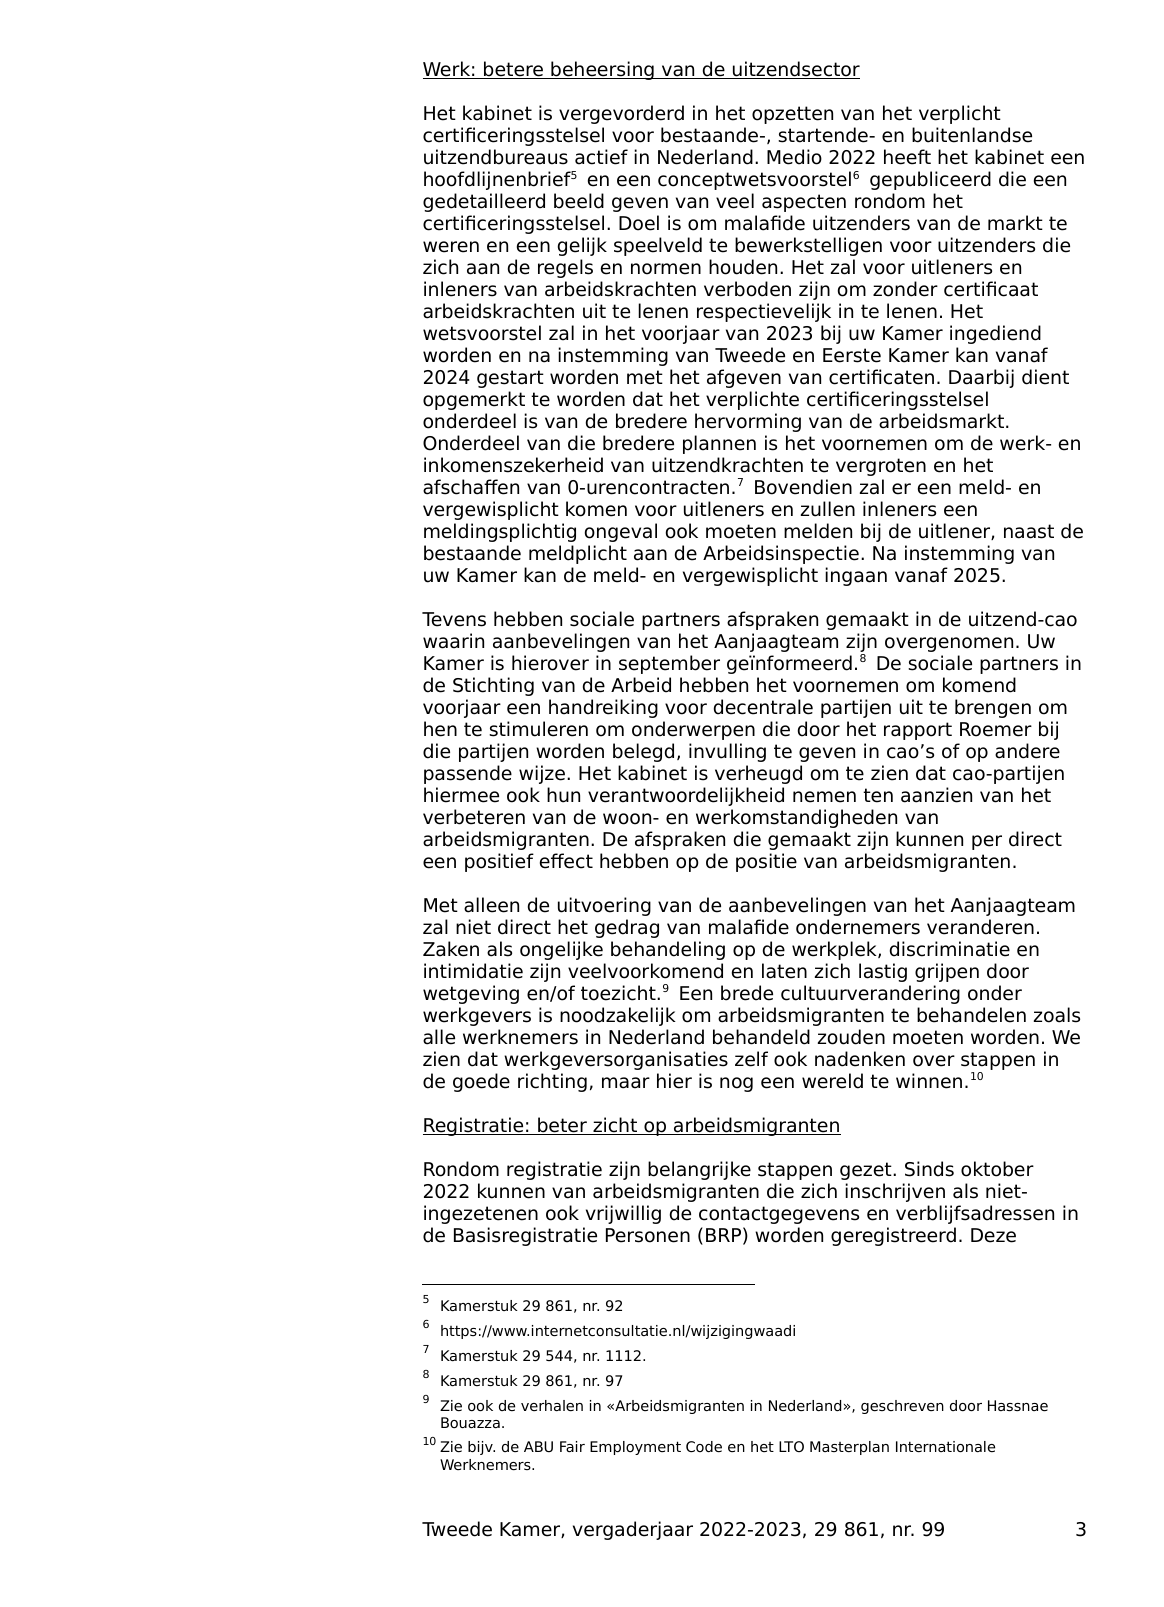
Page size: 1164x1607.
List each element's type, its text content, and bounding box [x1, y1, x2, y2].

text Tevens hebben sociale partners afspraken gemaakt in de uitzend-cao waarin aanbevelingen van het Aanjaagteam zijn overgenomen. Uw Kamer is hierover in september geïnformeerd. De sociale partners in de Stichting van de Arbeid hebben het voornemen om komend voorjaar een handreiking voor decentrale partijen uit te brengen om hen te stimuleren om onderwerpen die door het rapport Roemer bij die partijen worden belegd, invulling te geven in cao’s of op andere passende wijze. Het kabinet is verheugd om te zien dat cao-partijen hiermee ook hun verantwoordelijkheid nemen ten aanzien van het verbeteren van de woon- en werkomstandigheden van arbeidsmigranten. De afspraken die gemaakt zijn kunnen per direct een positief effect hebben op de positie van arbeidsmigranten. [422, 609, 1087, 873]
subtitle Werk: betere beheersing van de uitzendsector [422, 59, 1087, 81]
text Kamerstuk 29 861, nr. 92 [422, 1293, 1087, 1316]
text Met alleen de uitvoering van de aanbevelingen van het Aanjaagteam zal niet direct het gedrag van malafide ondernemers veranderen. Zaken als ongelijke behandeling op de werkplek, discriminatie en intimidatie zijn veelvoorkomend en laten zich lastig grijpen door wetgeving en/of toezicht. Een brede cultuurverandering onder werkgevers is noodzakelijk om arbeidsmigranten te behandelen zoals alle werknemers in Nederland behandeld zouden moeten worden. We zien dat werkgeversorganisaties zelf ook nadenken over stappen in de goede richting, maar hier is nog een wereld te winnen. [422, 895, 1087, 1093]
subtitle Registratie: beter zicht op arbeidsmigranten [422, 1115, 1087, 1137]
text Zie bijv. de ABU Fair Employment Code en het LTO Masterplan Internationale Werknemers. [422, 1435, 1087, 1474]
text Kamerstuk 29 861, nr. 97 [422, 1368, 1087, 1391]
text Het kabinet is vergevorderd in het opzetten van het verplicht certificeringsstelsel voor bestaande-, startende- en buitenlandse uitzendbureaus actief in Nederland. Medio 2022 heeft het kabinet een hoofdlijnenbrief en een conceptwetsvoorstel gepubliceerd die een gedetailleerd beeld geven van veel aspecten rondom het certificeringsstelsel. Doel is om malafide uitzenders van de markt te weren en een gelijk speelveld te bewerkstelligen voor uitzenders die zich aan de regels en normen houden. Het zal voor uitleners en inleners van arbeidskrachten verboden zijn om zonder certificaat arbeidskrachten uit te lenen respectievelijk in te lenen. Het wetsvoorstel zal in het voorjaar van 2023 bij uw Kamer ingediend worden en na instemming van Tweede en Eerste Kamer kan vanaf 2024 gestart worden met het afgeven van certificaten. Daarbij dient opgemerkt te worden dat het verplichte certificeringsstelsel onderdeel is van de bredere hervorming van de arbeidsmarkt. Onderdeel van die bredere plannen is het voornemen om de werk- en inkomenszekerheid van uitzendkrachten te vergroten en het afschaffen van 0-urencontracten. Bovendien zal er een meld- en vergewisplicht komen voor uitleners en zullen inleners een meldingsplichtig ongeval ook moeten melden bij de uitlener, naast de bestaande meldplicht aan de Arbeidsinspectie. Na instemming van uw Kamer kan de meld- en vergewisplicht ingaan vanaf 2025. [422, 103, 1087, 587]
text Zie ook de verhalen in «Arbeidsmigranten in Nederland», geschreven door Hassnae Bouazza. [422, 1393, 1087, 1432]
text Kamerstuk 29 544, nr. 1112. [422, 1343, 1087, 1366]
text Rondom registratie zijn belangrijke stappen gezet. Sinds oktober 2022 kunnen van arbeidsmigranten die zich inschrijven als niet-ingezetenen ook vrijwillig de contactgegevens en verblijfsadressen in de Basisregistratie Personen (BRP) worden geregistreerd. Deze [422, 1159, 1087, 1247]
text https://www.internetconsultatie.nl/wijzigingwaadi [422, 1318, 1087, 1341]
